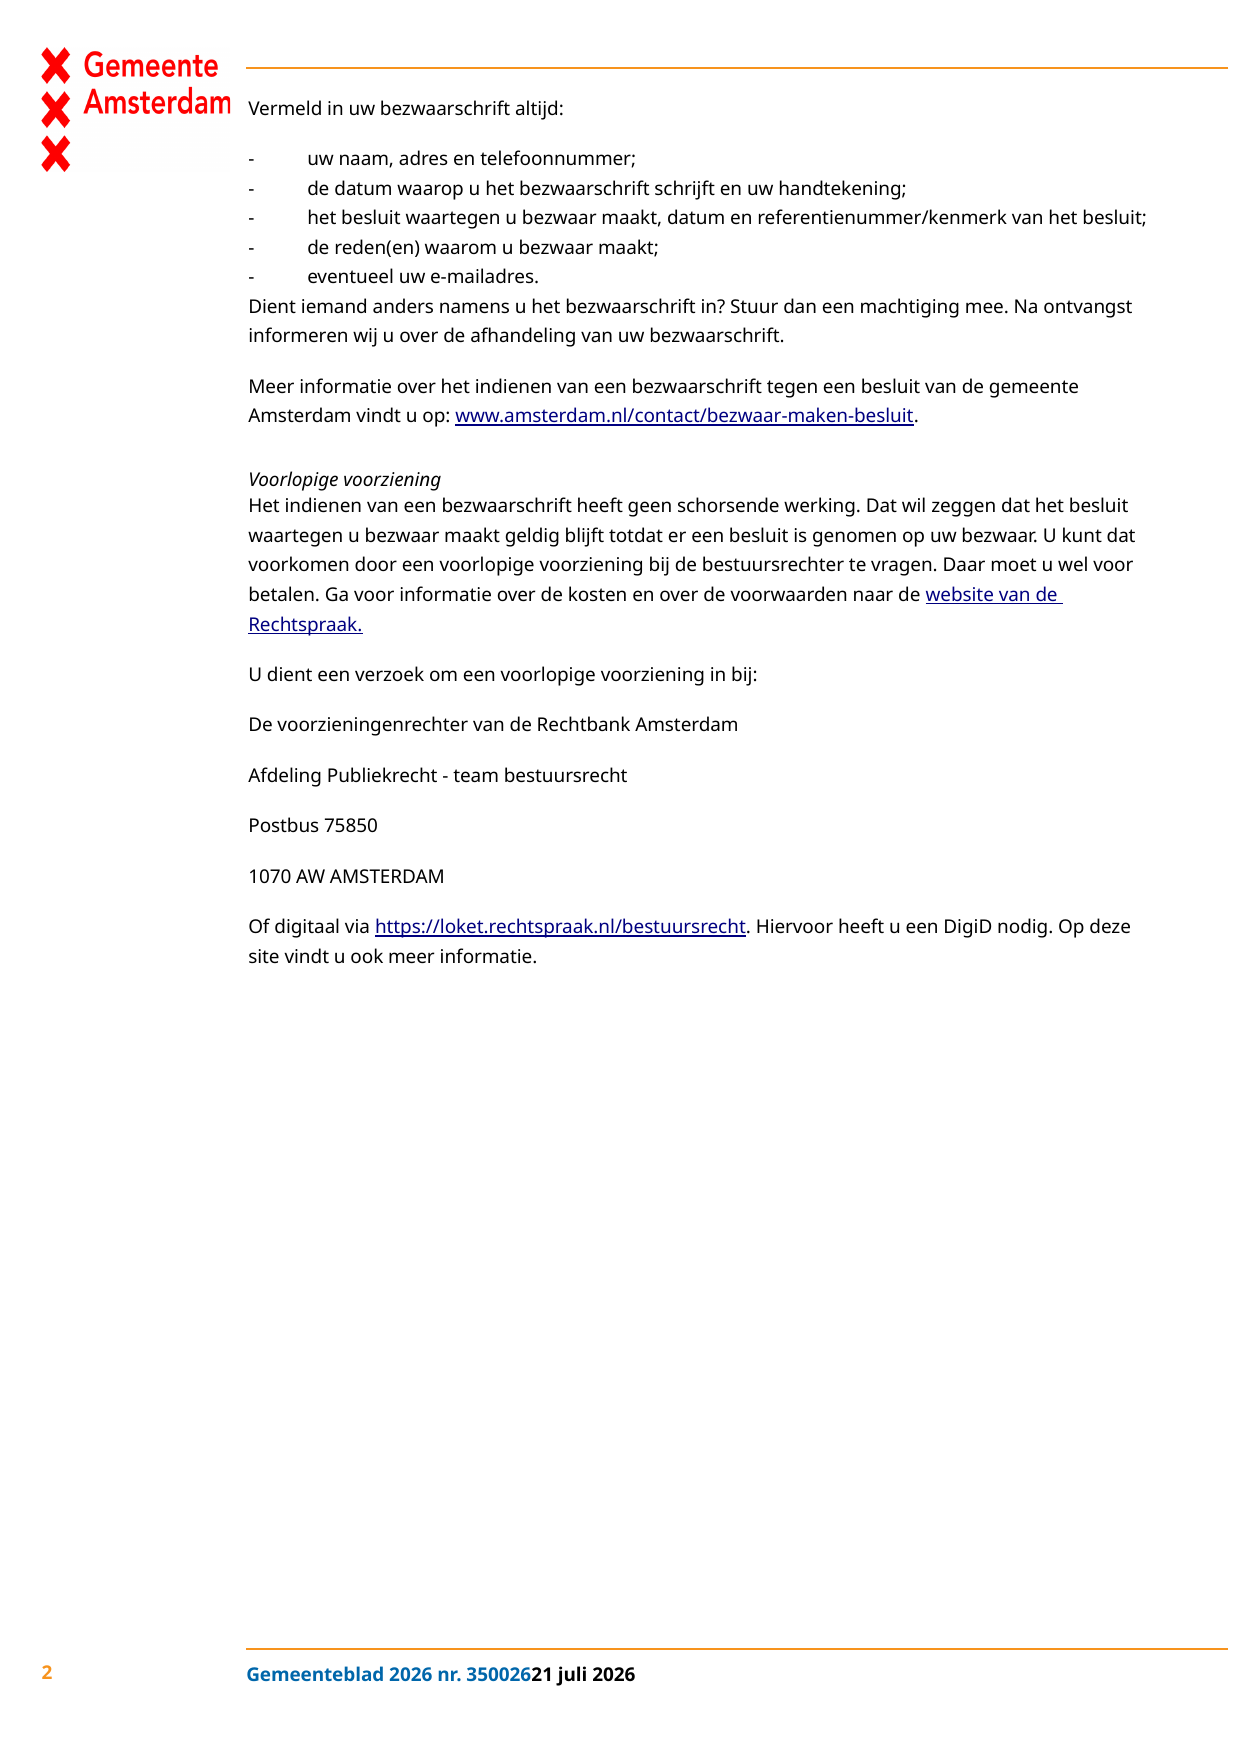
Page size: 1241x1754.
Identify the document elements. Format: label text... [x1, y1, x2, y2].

text 1070 AW AMSTERDAM [248, 863, 1152, 888]
list uw naam, adres en telefoonnummer; [248, 145, 1152, 171]
text Het indienen van een bezwaarschrift heeft geen schorsende werking. Dat wil zeggen dat het besluit waartegen u bezwaar maakt geldig blijft totdat er een besluit is genomen op uw bezwaar. U kunt dat voorkomen door een voorlopige voorziening bij de bestuursrechter te vragen. Daar moet u wel voor betalen. Ga voor informatie over de kosten en over de voorwaarden naar de website van de Rechtspraak. [248, 492, 1152, 636]
text Postbus 75850 [248, 812, 1152, 838]
list de datum waarop u het bezwaarschrift schrijft en uw handtekening; [248, 175, 1152, 201]
text Afdeling Publiekrecht - team bestuursrecht [248, 762, 1152, 788]
list de reden(en) waarom u bezwaar maakt; [248, 234, 1152, 260]
text Of digitaal via https://loket.rechtspraak.nl/bestuursrecht. Hiervoor heeft u een DigiD nodig. Op deze site vindt u ook meer informatie. [248, 913, 1152, 968]
list het besluit waartegen u bezwaar maakt, datum en referentienummer/kenmerk van het besluit; [248, 204, 1152, 230]
text U dient een verzoek om een voorlopige voorziening in bij: [248, 661, 1152, 687]
list eventueel uw e-mailadres. [248, 263, 1152, 289]
text Dient iemand anders namens u het bezwaarschrift in? Stuur dan een machtiging mee. Na ontvangst informeren wij u over de afhandeling van uw bezwaarschrift. [248, 293, 1152, 348]
text De voorzieningenrechter van de Rechtbank Amsterdam [248, 712, 1152, 737]
text Voorlopige voorziening [248, 467, 1152, 492]
text Vermeld in uw bezwaarschrift altijd: [248, 95, 1152, 121]
picture [41, 47, 231, 172]
text Meer informatie over het indienen van een bezwaarschrift tegen een besluit van de gemeente Amsterdam vindt u op: www.amsterdam.nl/contact/bezwaar-maken-besluit. [248, 373, 1152, 428]
